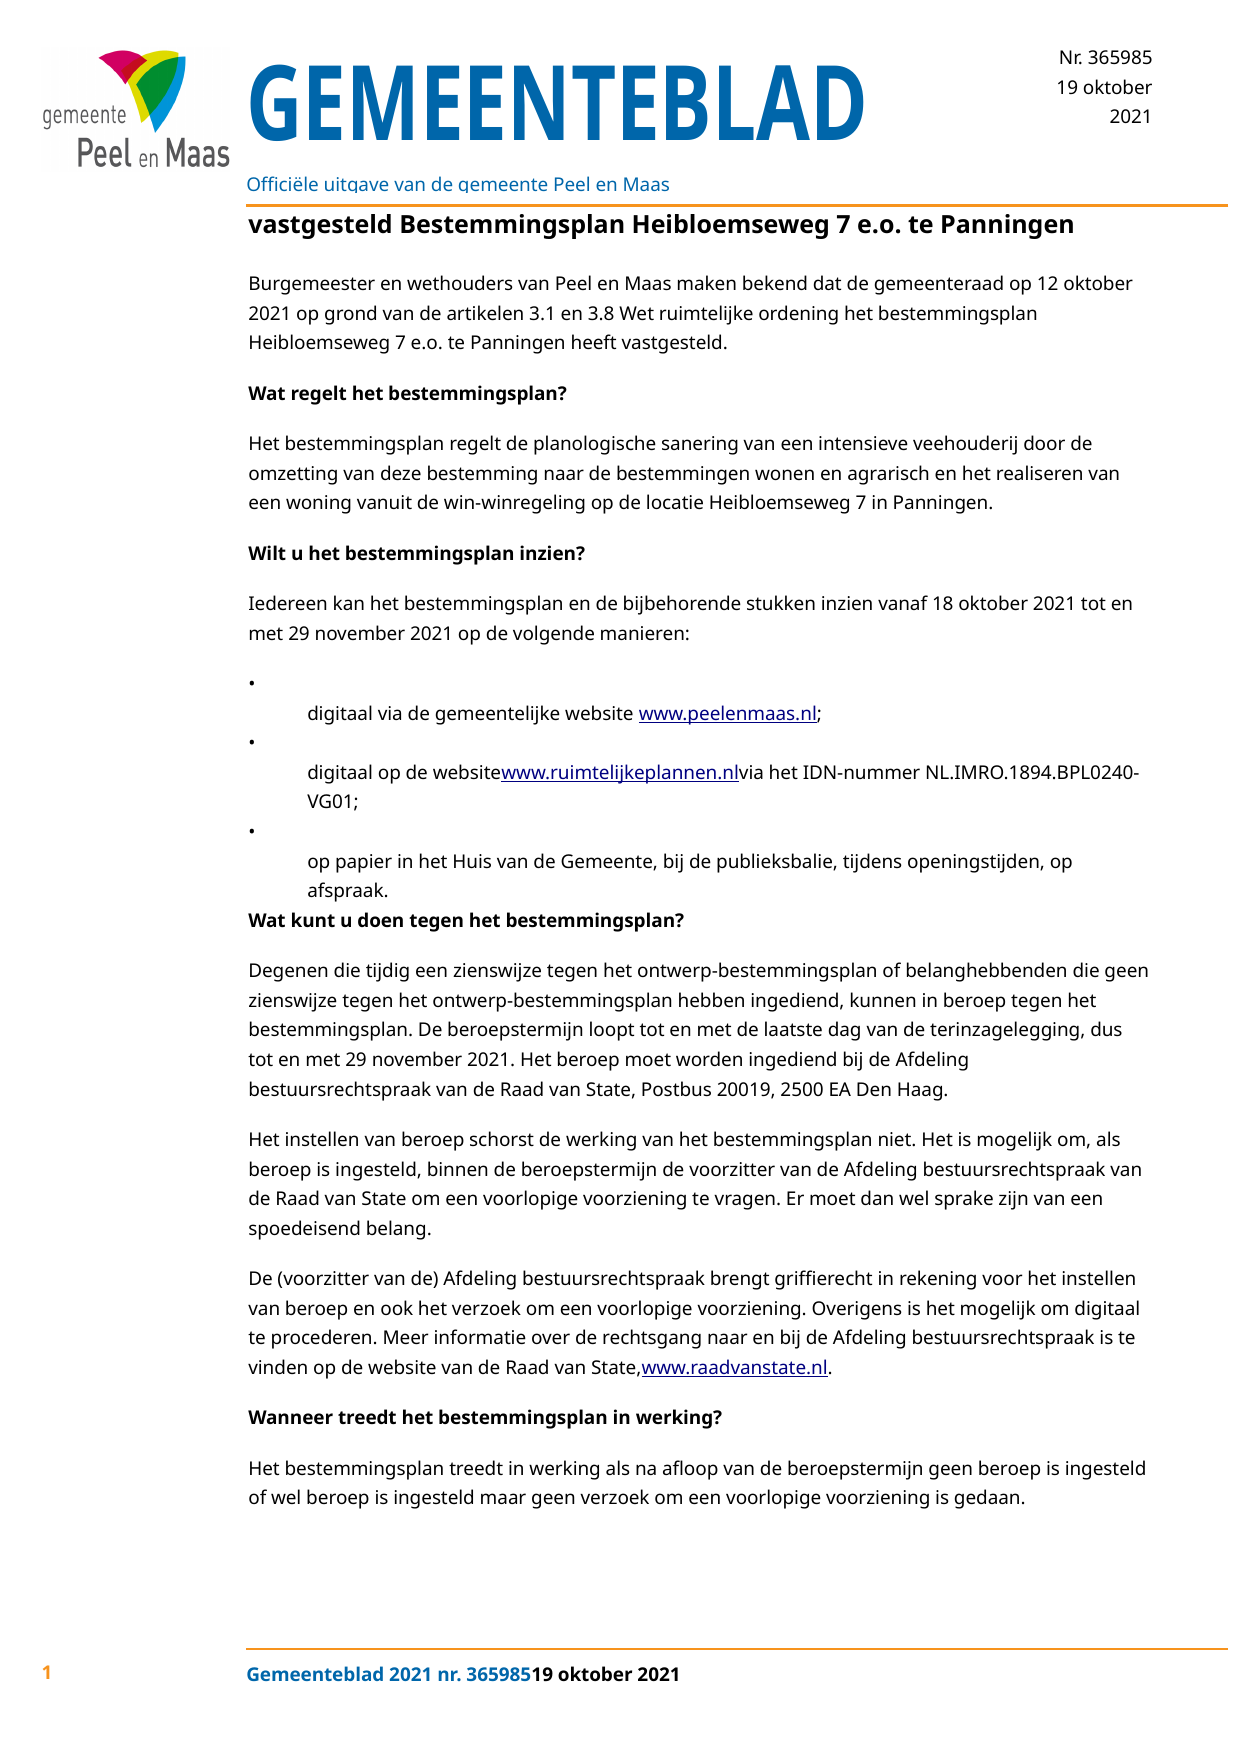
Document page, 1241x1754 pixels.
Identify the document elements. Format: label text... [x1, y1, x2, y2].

text Het bestemmingsplan treedt in werking als na afloop van de beroepstermijn geen beroep is ingesteld of wel beroep is ingesteld maar geen verzoek om een voorlopige voorziening is gedaan. [248, 1455, 1152, 1510]
text Wilt u het bestemmingsplan inzien? [248, 540, 1152, 566]
text Degenen die tijdig een zienswijze tegen het ontwerp-bestemmingsplan of belanghebbenden die geen zienswijze tegen het ontwerp-bestemmingsplan hebben ingediend, kunnen in beroep tegen het bestemmingsplan. De beroepstermijn loopt tot en met de laatste dag van de terinzagelegging, dus tot en met 29 november 2021. Het beroep moet worden ingediend bij de Afdeling bestuursrechtspraak van de Raad van State, Postbus 20019, 2500 EA Den Haag. [248, 957, 1152, 1101]
text Burgemeester en wethouders van Peel en Maas maken bekend dat de gemeenteraad op 12 oktober 2021 op grond van de artikelen 3.1 en 3.8 Wet ruimtelijke ordening het bestemmingsplan Heibloemseweg 7 e.o. te Panningen heeft vastgesteld. [248, 270, 1152, 355]
text Wanneer treedt het bestemmingsplan in werking? [248, 1404, 1152, 1430]
text De (voorzitter van de) Afdeling bestuursrechtspraak brengt griffierecht in rekening voor het instellen van beroep en ook het verzoek om een voorlopige voorziening. Overigens is het mogelijk om digitaal te procederen. Meer informatie over de rechtsgang naar en bij de Afdeling bestuursrechtspraak is te vinden op de website van de Raad van State,www.raadvanstate.nl. [248, 1265, 1152, 1380]
text Iedereen kan het bestemmingsplan en de bijbehorende stukken inzien vanaf 18 oktober 2021 tot en met 29 november 2021 op de volgende manieren: [248, 590, 1152, 646]
list digitaal via de gemeentelijke website www.peelenmaas.nl; [248, 700, 1152, 726]
list op papier in het Huis van de Gemeente, bij de publieksbalie, tijdens openingstijden, op afspraak. [248, 848, 1152, 903]
text Wat kunt u doen tegen het bestemmingsplan? [248, 907, 1152, 933]
text vastgesteld Bestemmingsplan Heibloemseweg 7 e.o. te Panningen [248, 207, 1152, 241]
text Het bestemmingsplan regelt de planologische sanering van een intensieve veehouderij door de omzetting van deze bestemming naar de bestemmingen wonen en agrarisch en het realiseren van een woning vanuit de win-winregeling op de locatie Heibloemseweg 7 in Panningen. [248, 430, 1152, 515]
list digitaal op de websitewww.ruimtelijkeplannen.nlvia het IDN-nummer NL.IMRO.1894.BPL0240-VG01; [248, 759, 1152, 814]
picture [41, 47, 231, 172]
text Het instellen van beroep schorst de werking van het bestemmingsplan niet. Het is mogelijk om, als beroep is ingesteld, binnen de beroepstermijn de voorzitter van de Afdeling bestuursrechtspraak van de Raad van State om een voorlopige voorziening te vragen. Er moet dan wel sprake zijn van een spoedeisend belang. [248, 1126, 1152, 1241]
text Wat regelt het bestemmingsplan? [248, 380, 1152, 406]
